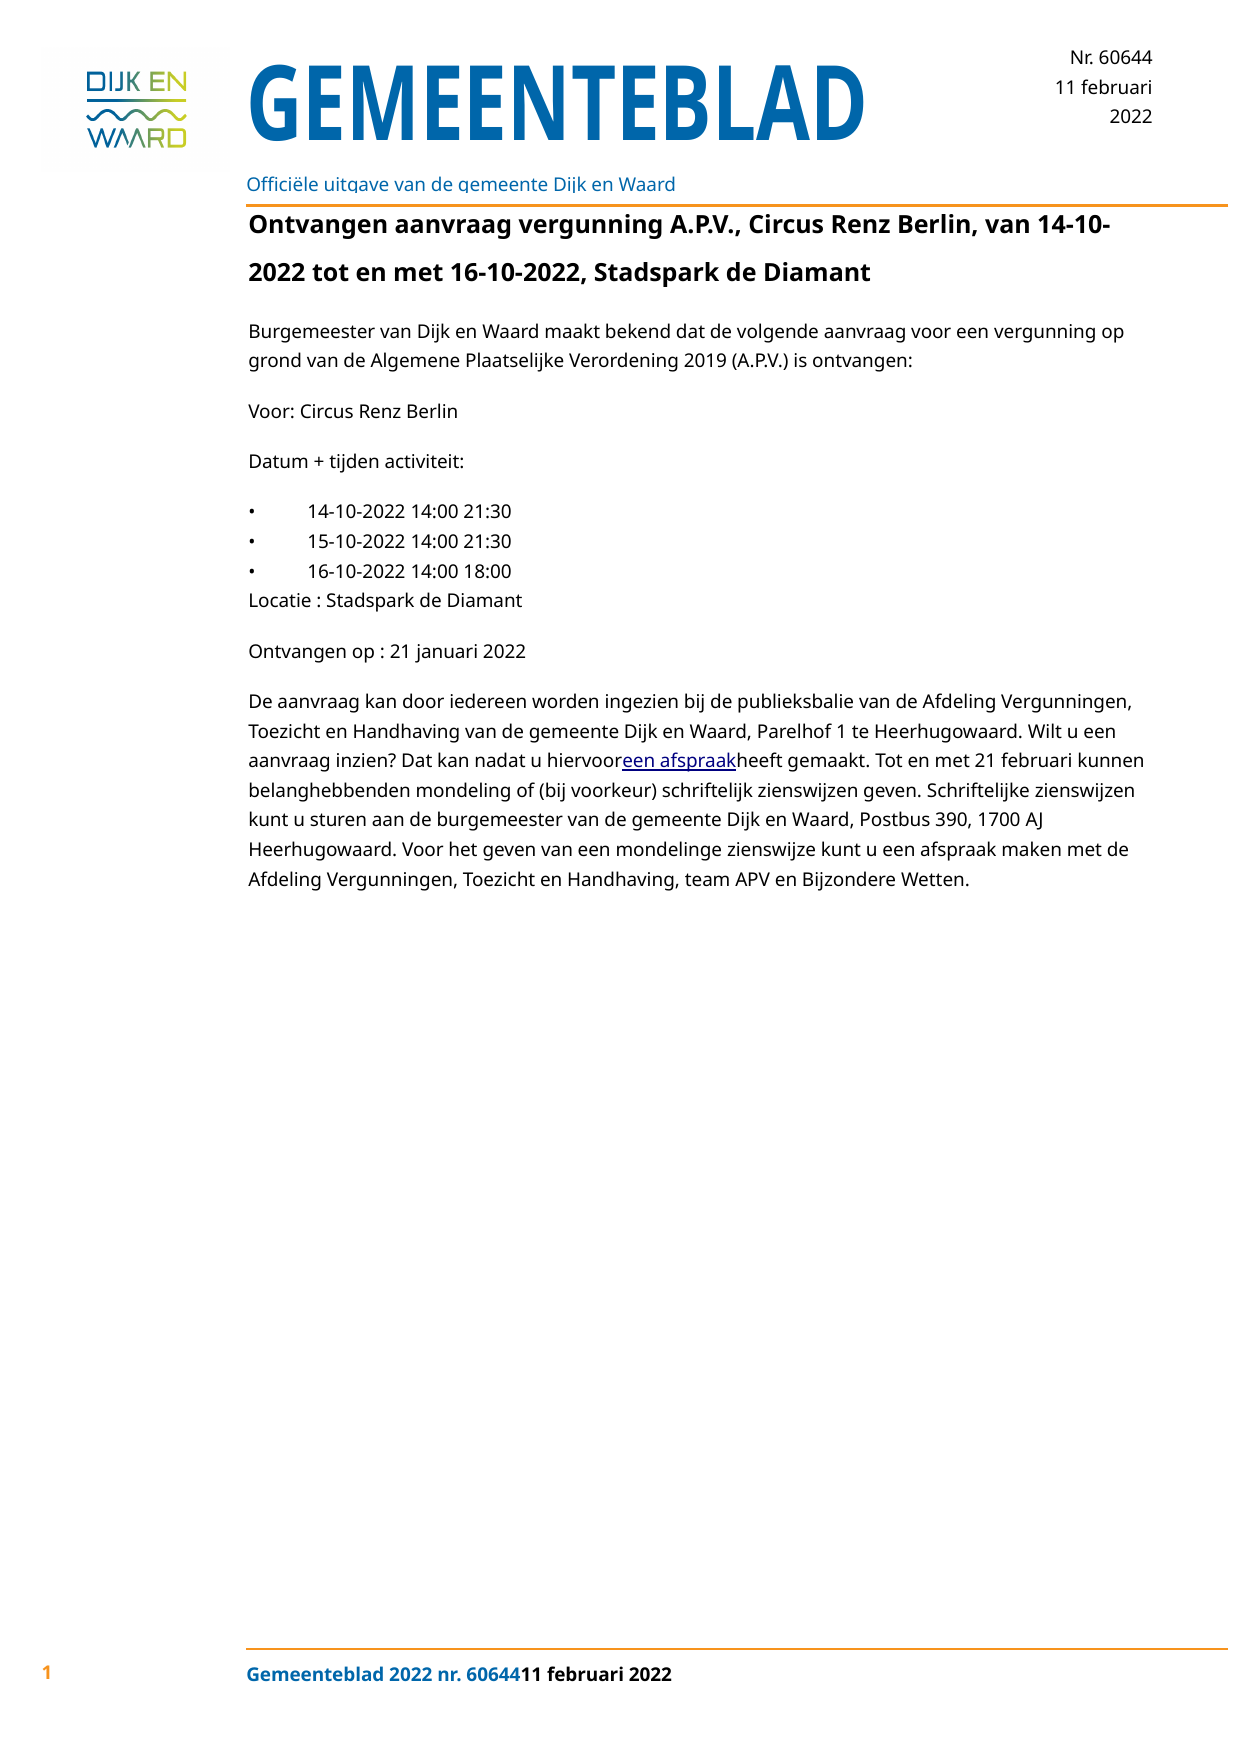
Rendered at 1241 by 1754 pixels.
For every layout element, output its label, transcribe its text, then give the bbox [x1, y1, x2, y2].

text Locatie : Stadspark de Diamant [248, 587, 1152, 613]
text Datum + tijden activiteit: [248, 448, 1152, 474]
text Ontvangen op : 21 januari 2022 [248, 638, 1152, 664]
text Burgemeester van Dijk en Waard maakt bekend dat de volgende aanvraag voor een vergunning op grond van de Algemene Plaatselijke Verordening 2019 (A.P.V.) is ontvangen: [248, 318, 1152, 373]
text Voor: Circus Renz Berlin [248, 398, 1152, 424]
picture [41, 47, 231, 172]
list 16-10-2022 14:00 18:00 [248, 558, 1152, 584]
list 14-10-2022 14:00 21:30 [248, 499, 1152, 524]
list 15-10-2022 14:00 21:30 [248, 528, 1152, 554]
text De aanvraag kan door iedereen worden ingezien bij de publieksbalie van de Afdeling Vergunningen, Toezicht en Handhaving van de gemeente Dijk en Waard, Parelhof 1 te Heerhugowaard. Wilt u een aanvraag inzien? Dat kan nadat u hiervooreen afspraakheeft gemaakt. Tot en met 21 februari kunnen belanghebbenden mondeling of (bij voorkeur) schriftelijk zienswijzen geven. Schriftelijke zienswijzen kunt u sturen aan de burgemeester van de gemeente Dijk en Waard, Postbus 390, 1700 AJ Heerhugowaard. Voor het geven van een mondelinge zienswijze kunt u een afspraak maken met de Afdeling Vergunningen, Toezicht en Handhaving, team APV en Bijzondere Wetten. [248, 688, 1152, 892]
text Ontvangen aanvraag vergunning A.P.V., Circus Renz Berlin, van 14-10-2022 tot en met 16-10-2022, Stadspark de Diamant [248, 207, 1152, 288]
